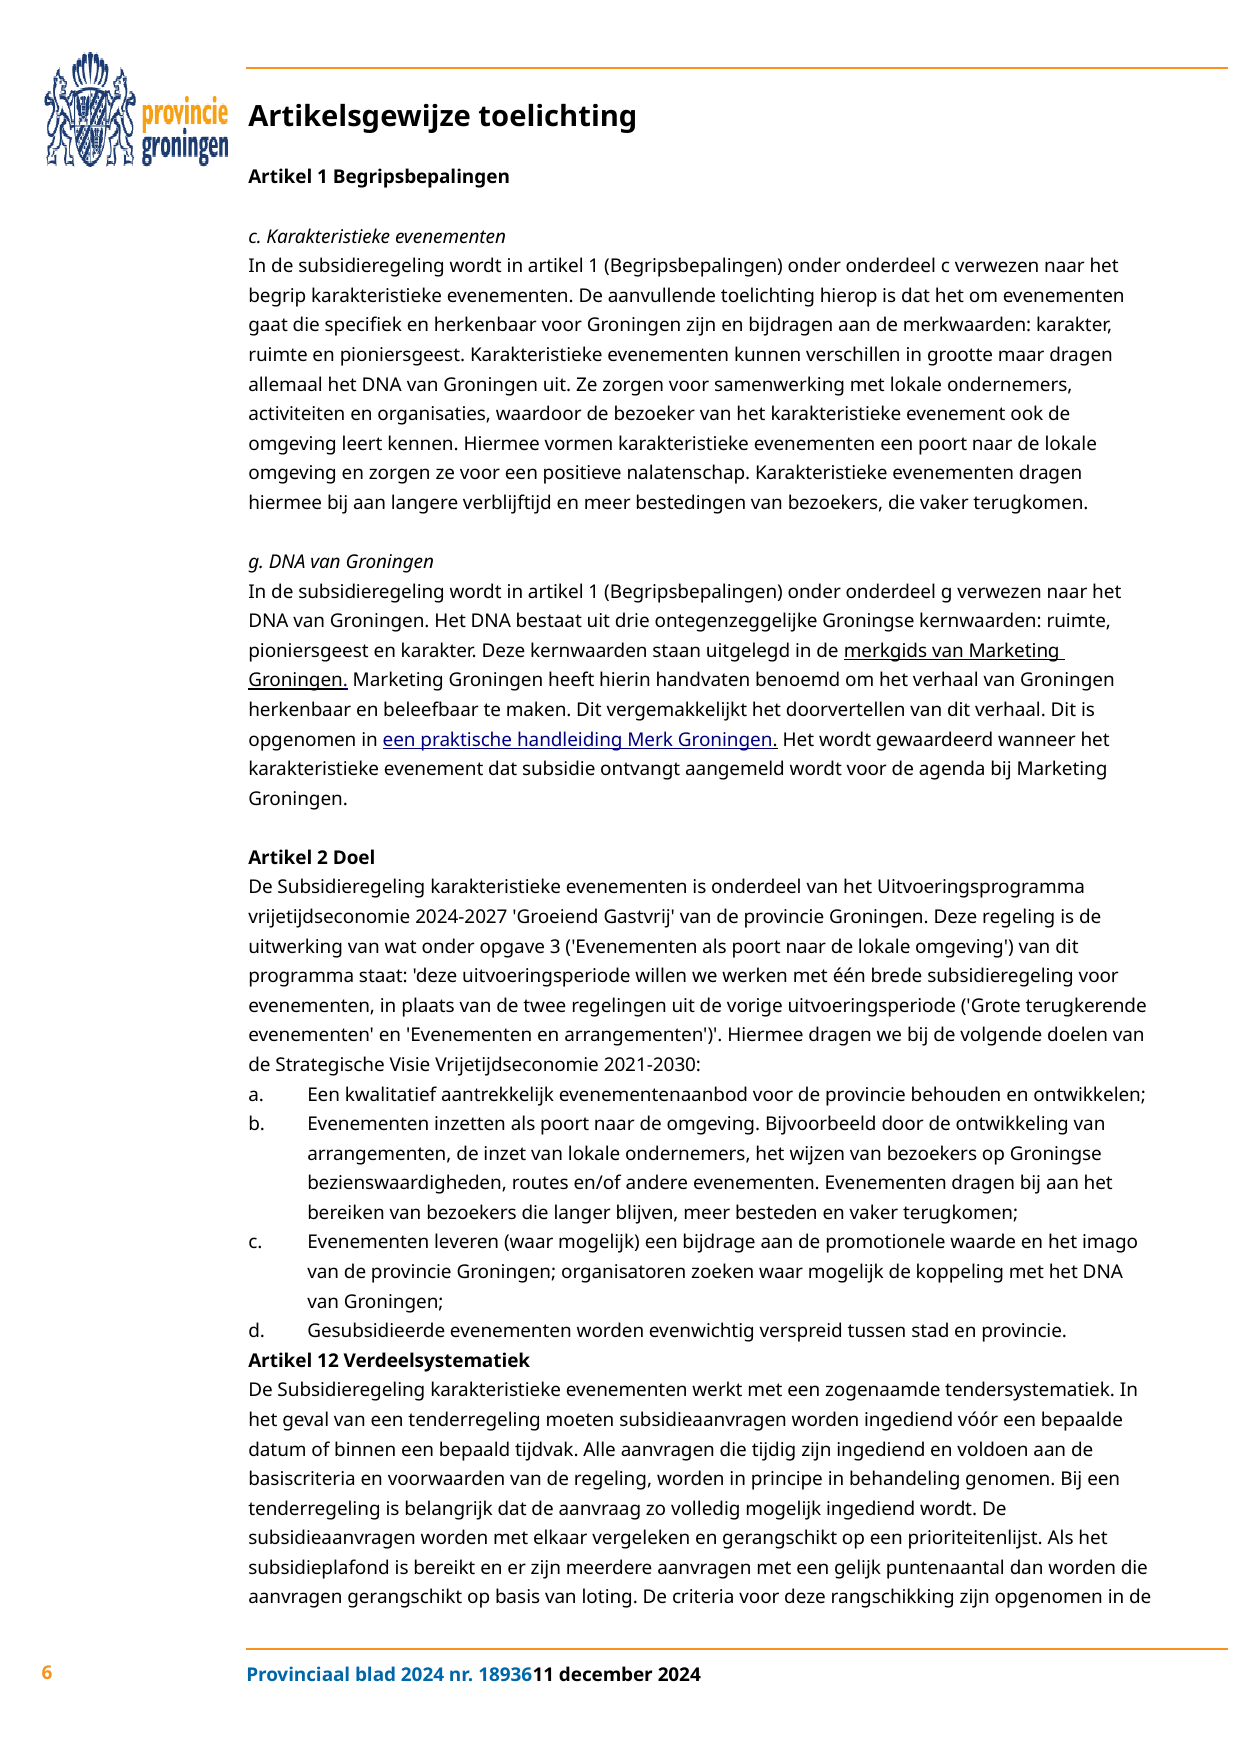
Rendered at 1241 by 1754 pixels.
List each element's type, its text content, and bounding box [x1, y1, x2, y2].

text In de subsidieregeling wordt in artikel 1 (Begripsbepalingen) onder onderdeel g verwezen naar het DNA van Groningen. Het DNA bestaat uit drie ontegenzeggelijke Groningse kernwaarden: ruimte, pioniersgeest en karakter. Deze kernwaarden staan uitgelegd in de merkgids van Marketing Groningen. Marketing Groningen heeft hierin handvaten benoemd om het verhaal van Groningen herkenbaar en beleefbaar te maken. Dit vergemakkelijkt het doorvertellen van dit verhaal. Dit is opgenomen in een praktische handleiding Merk Groningen. Het wordt gewaardeerd wanneer het karakteristieke evenement dat subsidie ontvangt aangemeld wordt voor de agenda bij Marketing Groningen. [248, 578, 1152, 811]
text In de subsidieregeling wordt in artikel 1 (Begripsbepalingen) onder onderdeel c verwezen naar het begrip karakteristieke evenementen. De aanvullende toelichting hierop is dat het om evenementen gaat die specifiek en herkenbaar voor Groningen zijn en bijdragen aan de merkwaarden: karakter, ruimte en pioniersgeest. Karakteristieke evenementen kunnen verschillen in grootte maar dragen allemaal het DNA van Groningen uit. Ze zorgen voor samenwerking met lokale ondernemers, activiteiten en organisaties, waardoor de bezoeker van het karakteristieke evenement ook de omgeving leert kennen. Hiermee vormen karakteristieke evenementen een poort naar de lokale omgeving en zorgen ze voor een positieve nalatenschap. Karakteristieke evenementen dragen hiermee bij aan langere verblijftijd en meer bestedingen van bezoekers, die vaker terugkomen. [248, 252, 1152, 515]
list Een kwalitatief aantrekkelijk evenementenaanbod voor de provincie behouden en ontwikkelen; [248, 1081, 1152, 1106]
text Artikelsgewijze toelichting [248, 95, 1152, 134]
text Artikel 12 Verdeelsystematiek [248, 1347, 1152, 1373]
text Artikel 2 Doel [248, 844, 1152, 870]
text g. DNA van Groningen [248, 548, 1152, 574]
list Evenementen inzetten als poort naar de omgeving. Bijvoorbeeld door de ontwikkeling van arrangementen, de inzet van lokale ondernemers, het wijzen van bezoekers op Groningse bezienswaardigheden, routes en/of andere evenementen. Evenementen dragen bij aan het bereiken van bezoekers die langer blijven, meer besteden en vaker terugkomen; [248, 1110, 1152, 1225]
text De Subsidieregeling karakteristieke evenementen werkt met een zogenaamde tendersystematiek. In het geval van een tenderregeling moeten subsidieaanvragen worden ingediend vóór een bepaalde datum of binnen een bepaald tijdvak. Alle aanvragen die tijdig zijn ingediend en voldoen aan de basiscriteria en voorwaarden van de regeling, worden in principe in behandeling genomen. Bij een tenderregeling is belangrijk dat de aanvraag zo volledig mogelijk ingediend wordt. De subsidieaanvragen worden met elkaar vergeleken en gerangschikt op een prioriteitenlijst. Als het subsidieplafond is bereikt en er zijn meerdere aanvragen met een gelijk puntenaantal dan worden die aanvragen gerangschikt op basis van loting. De criteria voor deze rangschikking zijn opgenomen in de [248, 1377, 1152, 1609]
list Evenementen leveren (waar mogelijk) een bijdrage aan de promotionele waarde en het imago van de provincie Groningen; organisatoren zoeken waar mogelijk de koppeling met het DNA van Groningen; [248, 1229, 1152, 1313]
text De Subsidieregeling karakteristieke evenementen is onderdeel van het Uitvoeringsprogramma vrijetijdseconomie 2024-2027 'Groeiend Gastvrij' van de provincie Groningen. Deze regeling is de uitwerking van wat onder opgave 3 ('Evenementen als poort naar de lokale omgeving') van dit programma staat: 'deze uitvoeringsperiode willen we werken met één brede subsidieregeling voor evenementen, in plaats van de twee regelingen uit de vorige uitvoeringsperiode ('Grote terugkerende evenementen' en 'Evenementen en arrangementen')'. Hiermee dragen we bij de volgende doelen van de Strategische Visie Vrijetijdseconomie 2021-2030: [248, 874, 1152, 1077]
picture [41, 47, 231, 172]
list Gesubsidieerde evenementen worden evenwichtig verspreid tussen stad en provincie. [248, 1317, 1152, 1343]
text c. Karakteristieke evenementen [248, 223, 1152, 248]
text Artikel 1 Begripsbepalingen [248, 164, 1152, 189]
